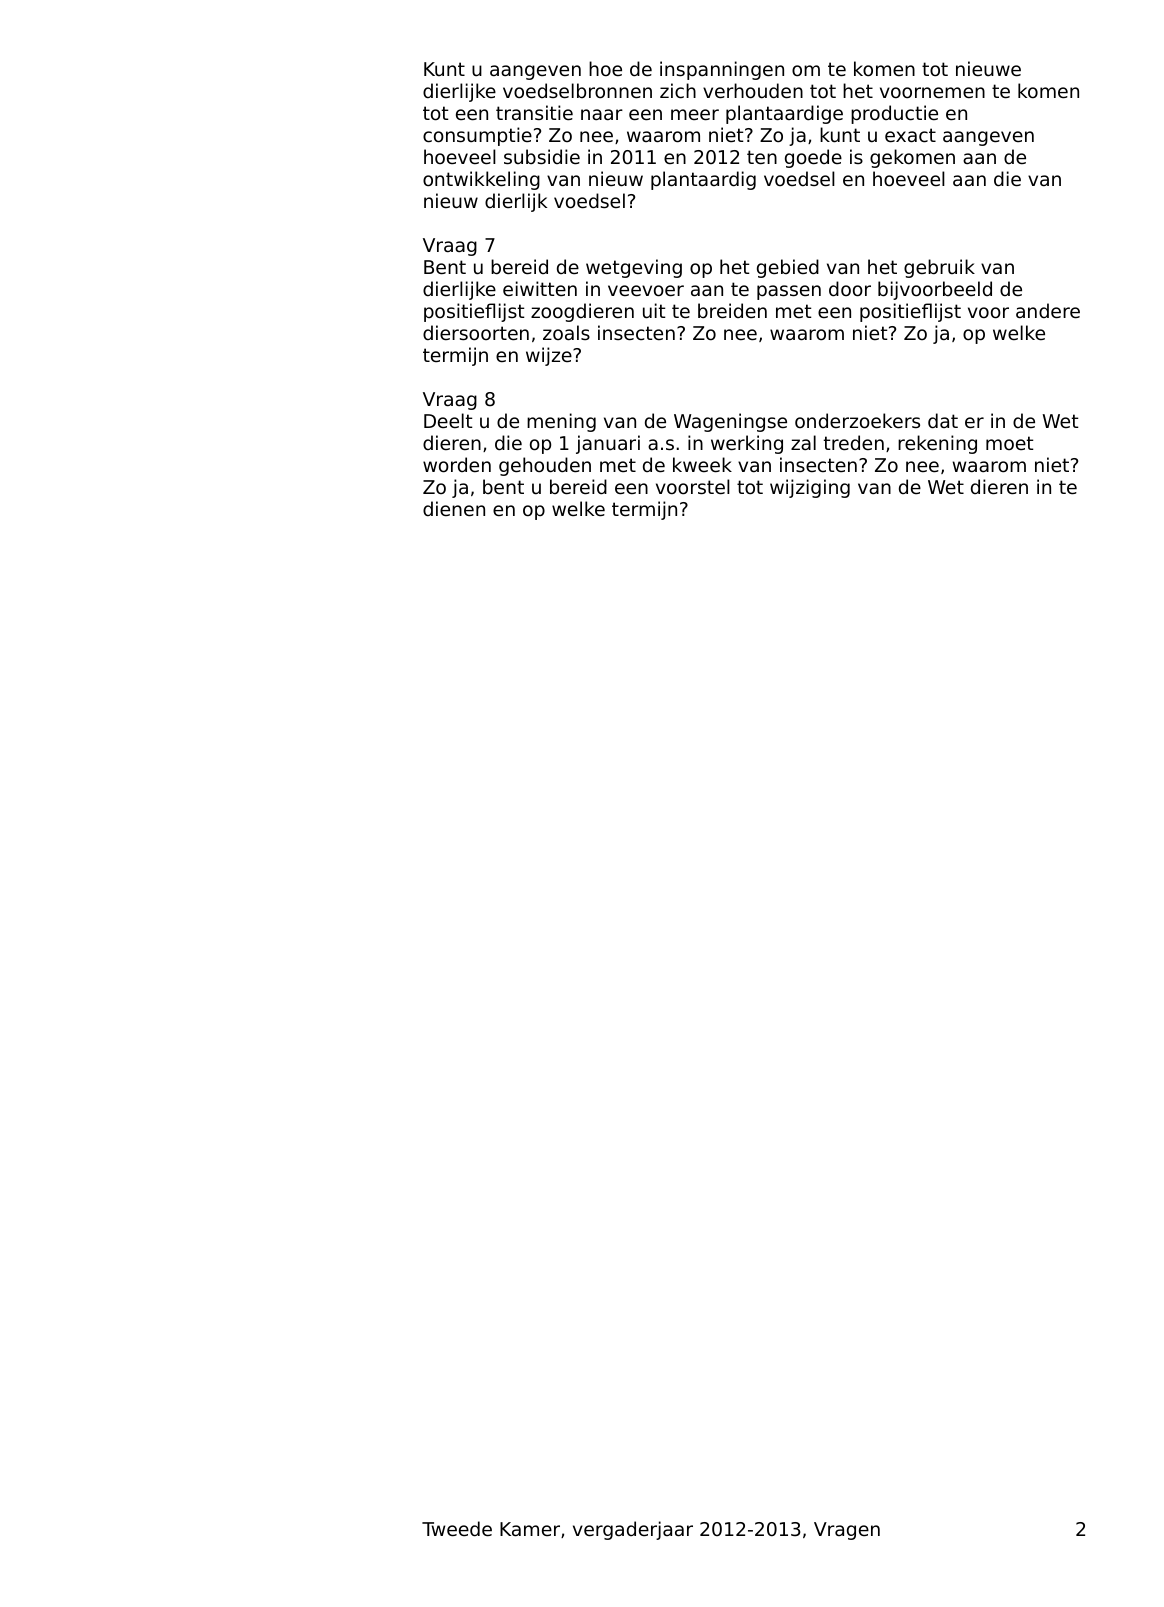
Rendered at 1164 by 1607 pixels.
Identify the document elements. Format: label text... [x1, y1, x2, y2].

text Vraag 7 [422, 235, 1087, 257]
text Vraag 8 [422, 389, 1087, 411]
text Kunt u aangeven hoe de inspanningen om te komen tot nieuwe dierlijke voedselbronnen zich verhouden tot het voornemen te komen tot een transitie naar een meer plantaardige productie en consumptie? Zo nee, waarom niet? Zo ja, kunt u exact aangeven hoeveel subsidie in 2011 en 2012 ten goede is gekomen aan de ontwikkeling van nieuw plantaardig voedsel en hoeveel aan die van nieuw dierlijk voedsel? [422, 59, 1087, 213]
text Deelt u de mening van de Wageningse onderzoekers dat er in de Wet dieren, die op 1 januari a.s. in werking zal treden, rekening moet worden gehouden met de kweek van insecten? Zo nee, waarom niet? Zo ja, bent u bereid een voorstel tot wijziging van de Wet dieren in te dienen en op welke termijn? [422, 411, 1087, 521]
text Bent u bereid de wetgeving op het gebied van het gebruik van dierlijke eiwitten in veevoer aan te passen door bijvoorbeeld de positieflijst zoogdieren uit te breiden met een positieflijst voor andere diersoorten, zoals insecten? Zo nee, waarom niet? Zo ja, op welke termijn en wijze? [422, 257, 1087, 367]
